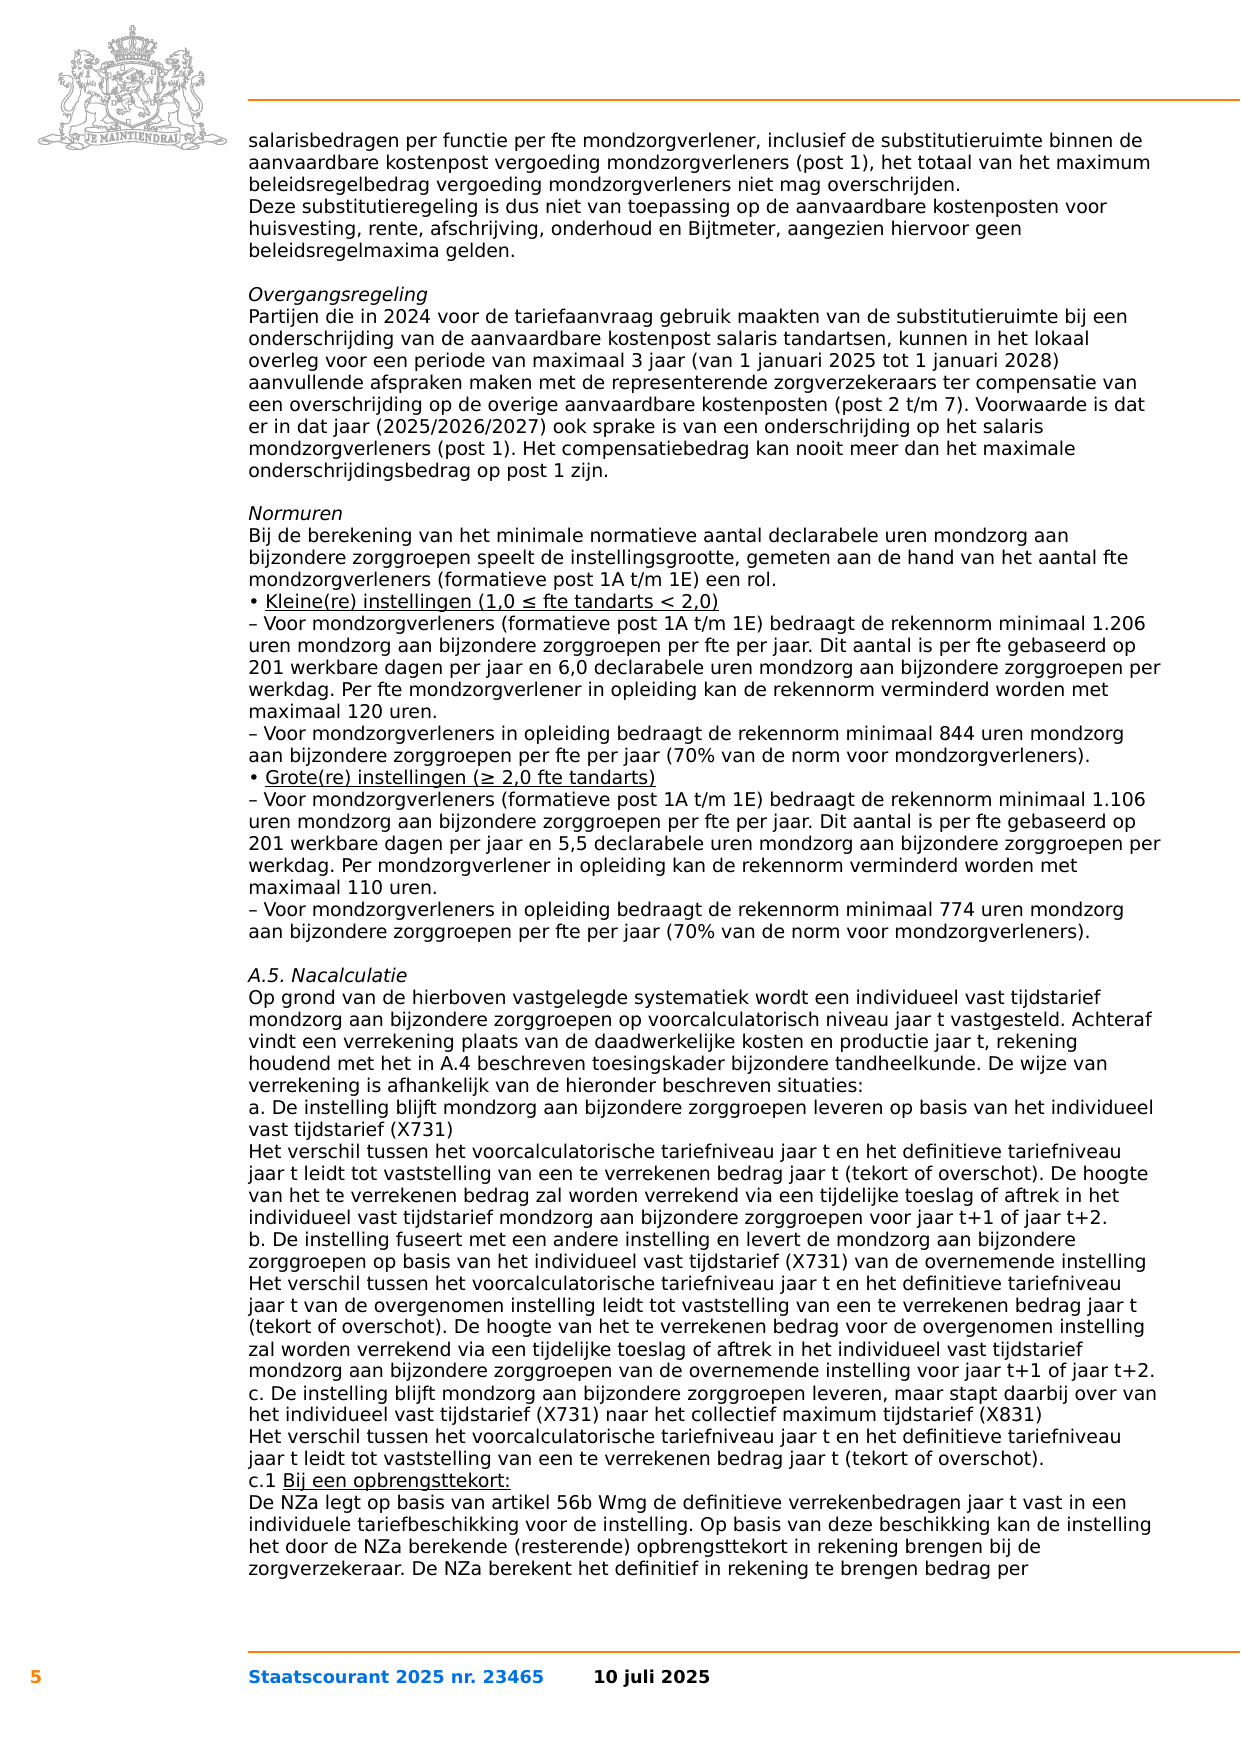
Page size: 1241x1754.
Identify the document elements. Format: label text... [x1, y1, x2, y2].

text • Kleine(re) instellingen (1,0 ≤ fte tandarts < 2,0) [248, 591, 1163, 613]
text Het verschil tussen het voorcalculatorische tariefniveau jaar t en het definitieve tariefniveau jaar t van de overgenomen instelling leidt tot vaststelling van een te verrekenen bedrag jaar t (tekort of overschot). De hoogte van het te verrekenen bedrag voor de overgenomen instelling zal worden verrekend via een tijdelijke toeslag of aftrek in het individueel vast tijdstarief mondzorg aan bijzondere zorggroepen van de overnemende instelling voor jaar t+1 of jaar t+2. [248, 1272, 1163, 1382]
text • Grote(re) instellingen (≥ 2,0 fte tandarts) [248, 767, 1163, 789]
text c. De instelling blijft mondzorg aan bijzondere zorggroepen leveren, maar stapt daarbij over van het individueel vast tijdstarief (X731) naar het collectief maximum tijdstarief (X831) [248, 1382, 1163, 1426]
text Bij de berekening van het minimale normatieve aantal declarabele uren mondzorg aan bijzondere zorggroepen speelt de instellingsgrootte, gemeten aan de hand van het aantal fte mondzorgverleners (formatieve post 1A t/m 1E) een rol. [248, 525, 1163, 591]
text – Voor mondzorgverleners (formatieve post 1A t/m 1E) bedraagt de rekennorm minimaal 1.206 uren mondzorg aan bijzondere zorggroepen per fte per jaar. Dit aantal is per fte gebaseerd op 201 werkbare dagen per jaar en 6,0 declarabele uren mondzorg aan bijzondere zorggroepen per werkdag. Per fte mondzorgverlener in opleiding kan de rekennorm verminderd worden met maximaal 120 uren. [248, 613, 1163, 723]
subtitle Overgangsregeling [248, 284, 1163, 306]
text De NZa legt op basis van artikel 56b Wmg de definitieve verrekenbedragen jaar t vast in een individuele tariefbeschikking voor de instelling. Op basis van deze beschikking kan de instelling het door de NZa berekende (resterende) opbrengsttekort in rekening brengen bij de zorgverzekeraar. De NZa berekent het definitief in rekening te brengen bedrag per [248, 1492, 1163, 1580]
text Partijen die in 2024 voor de tariefaanvraag gebruik maakten van de substitutieruimte bij een onderschrijding van de aanvaardbare kostenpost salaris tandartsen, kunnen in het lokaal overleg voor een periode van maximaal 3 jaar (van 1 januari 2025 tot 1 januari 2028) aanvullende afspraken maken met de representerende zorgverzekeraars ter compensatie van een overschrijding op de overige aanvaardbare kostenposten (post 2 t/m 7). Voorwaarde is dat er in dat jaar (2025/2026/2027) ook sprake is van een onderschrijding op het salaris mondzorgverleners (post 1). Het compensatiebedrag kan nooit meer dan het maximale onderschrijdingsbedrag op post 1 zijn. [248, 306, 1163, 481]
text b. De instelling fuseert met een andere instelling en levert de mondzorg aan bijzondere zorggroepen op basis van het individueel vast tijdstarief (X731) van de overnemende instelling [248, 1228, 1163, 1272]
text Deze substitutieregeling is dus niet van toepassing op de aanvaardbare kostenposten voor huisvesting, rente, afschrijving, onderhoud en Bijtmeter, aangezien hiervoor geen beleidsregelmaxima gelden. [248, 196, 1163, 262]
text Het verschil tussen het voorcalculatorische tariefniveau jaar t en het definitieve tariefniveau jaar t leidt tot vaststelling van een te verrekenen bedrag jaar t (tekort of overschot). De hoogte van het te verrekenen bedrag zal worden verrekend via een tijdelijke toeslag of aftrek in het individueel vast tijdstarief mondzorg aan bijzondere zorggroepen voor jaar t+1 of jaar t+2. [248, 1141, 1163, 1228]
picture [38, 25, 227, 150]
text – Voor mondzorgverleners in opleiding bedraagt de rekennorm minimaal 774 uren mondzorg aan bijzondere zorggroepen per fte per jaar (70% van de norm voor mondzorgverleners). [248, 899, 1163, 943]
text – Voor mondzorgverleners (formatieve post 1A t/m 1E) bedraagt de rekennorm minimaal 1.106 uren mondzorg aan bijzondere zorggroepen per fte per jaar. Dit aantal is per fte gebaseerd op 201 werkbare dagen per jaar en 5,5 declarabele uren mondzorg aan bijzondere zorggroepen per werkdag. Per mondzorgverlener in opleiding kan de rekennorm verminderd worden met maximaal 110 uren. [248, 789, 1163, 899]
text Het verschil tussen het voorcalculatorische tariefniveau jaar t en het definitieve tariefniveau jaar t leidt tot vaststelling van een te verrekenen bedrag jaar t (tekort of overschot). [248, 1426, 1163, 1470]
text Op grond van de hierboven vastgelegde systematiek wordt een individueel vast tijdstarief mondzorg aan bijzondere zorggroepen op voorcalculatorisch niveau jaar t vastgesteld. Achteraf vindt een verrekening plaats van de daadwerkelijke kosten en productie jaar t, rekening houdend met het in A.4 beschreven toesingskader bijzondere tandheelkunde. De wijze van verrekening is afhankelijk van de hieronder beschreven situaties: [248, 987, 1163, 1097]
text a. De instelling blijft mondzorg aan bijzondere zorggroepen leveren op basis van het individueel vast tijdstarief (X731) [248, 1097, 1163, 1141]
subtitle Normuren [248, 503, 1163, 525]
subtitle A.5. Nacalculatie [248, 965, 1163, 987]
text – Voor mondzorgverleners in opleiding bedraagt de rekennorm minimaal 844 uren mondzorg aan bijzondere zorggroepen per fte per jaar (70% van de norm voor mondzorgverleners). [248, 723, 1163, 767]
text salarisbedragen per functie per fte mondzorgverlener, inclusief de substitutieruimte binnen de aanvaardbare kostenpost vergoeding mondzorgverleners (post 1), het totaal van het maximum beleidsregelbedrag vergoeding mondzorgverleners niet mag overschrijden. [248, 130, 1163, 196]
text c.1 Bij een opbrengsttekort: [248, 1470, 1163, 1492]
